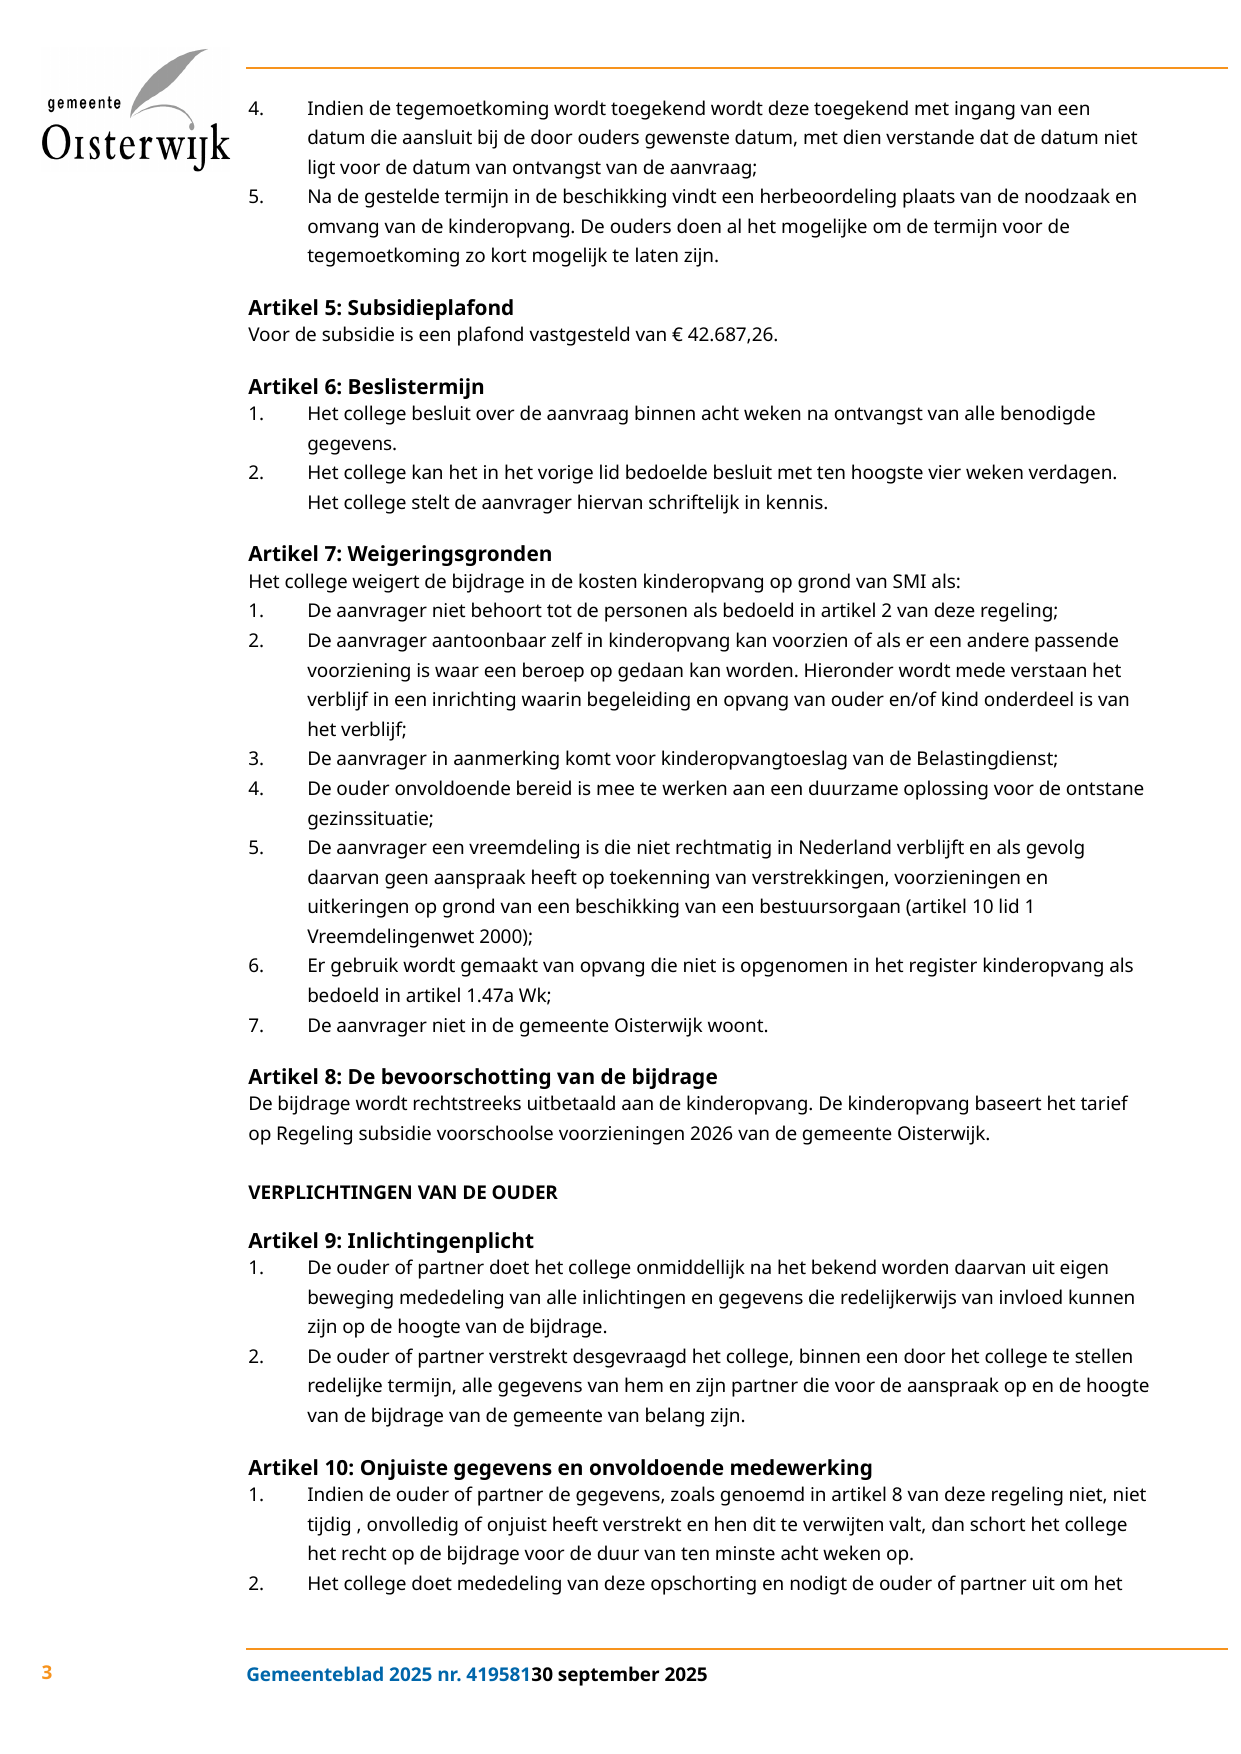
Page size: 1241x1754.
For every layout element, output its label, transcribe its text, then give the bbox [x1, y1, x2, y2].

picture [41, 47, 231, 172]
list De ouder of partner doet het college onmiddellijk na het bekend worden daarvan uit eigen beweging mededeling van alle inlichtingen en gegevens die redelijkerwijs van invloed kunnen zijn op de hoogte van de bijdrage. [248, 1254, 1152, 1339]
text Het college weigert de bijdrage in de kosten kinderopvang op grond van SMI als: [248, 568, 1152, 594]
text Artikel 9: Inlichtingenplicht [248, 1226, 1152, 1254]
text Voor de subsidie is een plafond vastgesteld van € 42.687,26. [248, 322, 1152, 347]
list Het college besluit over de aanvraag binnen acht weken na ontvangst van alle benodigde gegevens. [248, 400, 1152, 456]
list Indien de tegemoetkoming wordt toegekend wordt deze toegekend met ingang van een datum die aansluit bij de door ouders gewenste datum, met dien verstande dat de datum niet ligt voor de datum van ontvangst van de aanvraag; [248, 95, 1152, 180]
list De aanvrager niet behoort tot de personen als bedoeld in artikel 2 van deze regeling; [248, 598, 1152, 623]
list Er gebruik wordt gemaakt van opvang die niet is opgenomen in het register kinderopvang als bedoeld in artikel 1.47a Wk; [248, 953, 1152, 1008]
text Artikel 10: Onjuiste gegevens en onvoldoende medewerking [248, 1453, 1152, 1481]
text Artikel 8: De bevoorschotting van de bijdrage [248, 1062, 1152, 1091]
text De bijdrage wordt rechtstreeks uitbetaald aan de kinderopvang. De kinderopvang baseert het tarief op Regeling subsidie voorschoolse voorzieningen 2026 van de gemeente Oisterwijk. [248, 1091, 1152, 1146]
list Het college kan het in het vorige lid bedoelde besluit met ten hoogste vier weken verdagen. Het college stelt de aanvrager hiervan schriftelijk in kennis. [248, 459, 1152, 515]
text VERPLICHTINGEN VAN DE OUDER [248, 1179, 1152, 1205]
list De ouder onvoldoende bereid is mee te werken aan een duurzame oplossing voor de ontstane gezinssituatie; [248, 775, 1152, 830]
list Indien de ouder of partner de gegevens, zoals genoemd in artikel 8 van deze regeling niet, niet tijdig , onvolledig of onjuist heeft verstrekt en hen dit te verwijten valt, dan schort het college het recht op de bijdrage voor de duur van ten minste acht weken op. [248, 1481, 1152, 1566]
text Artikel 6: Beslistermijn [248, 372, 1152, 400]
list De aanvrager in aanmerking komt voor kinderopvangtoeslag van de Belastingdienst; [248, 746, 1152, 771]
list De aanvrager niet in de gemeente Oisterwijk woont. [248, 1012, 1152, 1037]
text Artikel 7: Weigeringsgronden [248, 539, 1152, 568]
list Het college doet mededeling van deze opschorting en nodigt de ouder of partner uit om het [248, 1570, 1152, 1596]
list De ouder of partner verstrekt desgevraagd het college, binnen een door het college te stellen redelijke termijn, alle gegevens van hem en zijn partner die voor de aanspraak op en de hoogte van de bijdrage van de gemeente van belang zijn. [248, 1343, 1152, 1428]
text Artikel 5: Subsidieplafond [248, 293, 1152, 322]
list De aanvrager een vreemdeling is die niet rechtmatig in Nederland verblijft en als gevolg daarvan geen aanspraak heeft op toekenning van verstrekkingen, voorzieningen en uitkeringen op grond van een beschikking van een bestuursorgaan (artikel 10 lid 1 Vreemdelingenwet 2000); [248, 834, 1152, 949]
list Na de gestelde termijn in de beschikking vindt een herbeoordeling plaats van de noodzaak en omvang van de kinderopvang. De ouders doen al het mogelijke om de termijn voor de tegemoetkoming zo kort mogelijk te laten zijn. [248, 183, 1152, 268]
list De aanvrager aantoonbaar zelf in kinderopvang kan voorzien of als er een andere passende voorziening is waar een beroep op gedaan kan worden. Hieronder wordt mede verstaan het verblijf in een inrichting waarin begeleiding en opvang van ouder en/of kind onderdeel is van het verblijf; [248, 627, 1152, 742]
